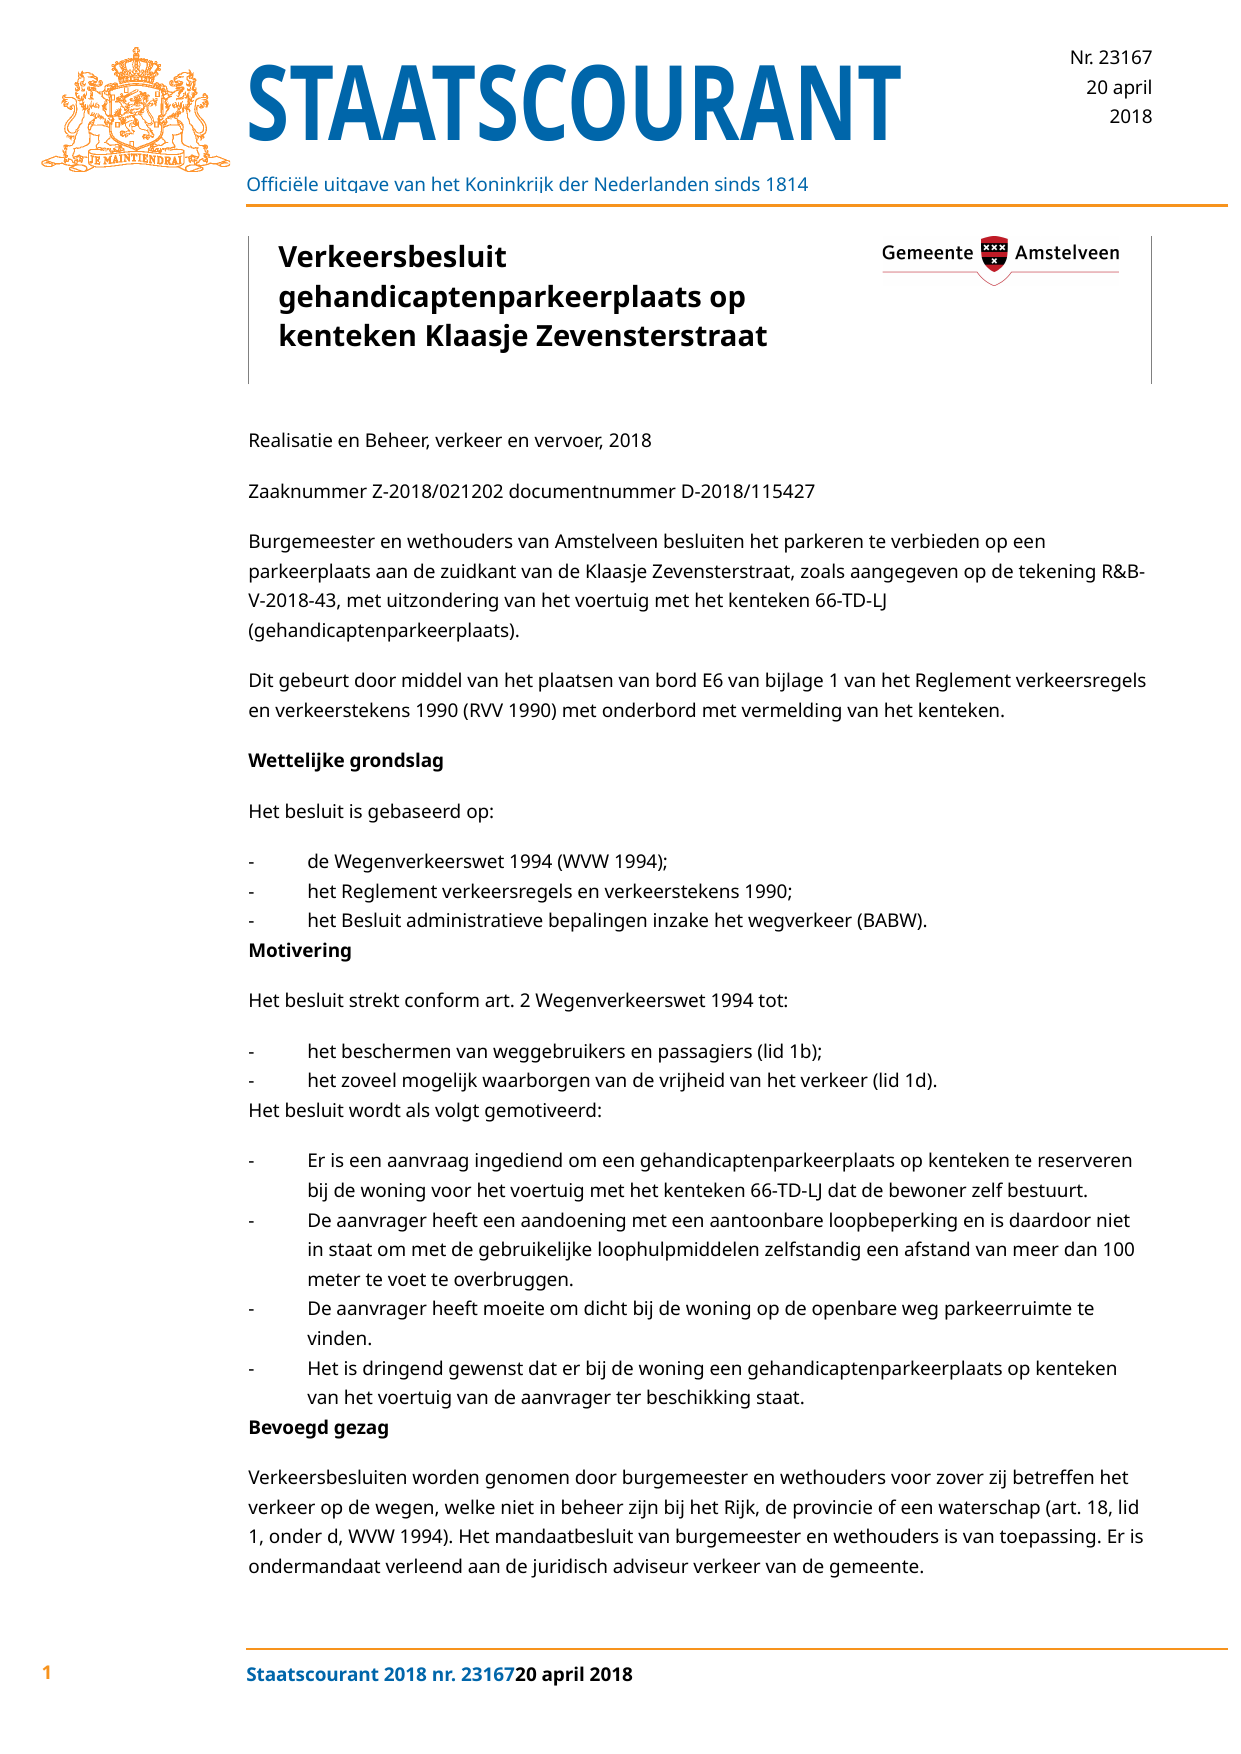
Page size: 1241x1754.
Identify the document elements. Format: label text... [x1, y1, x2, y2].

list het beschermen van weggebruikers en passagiers (lid 1b); [248, 1038, 1152, 1064]
picture [882, 236, 1119, 286]
text Het besluit is gebaseerd op: [248, 798, 1152, 824]
text Burgemeester en wethouders van Amstelveen besluiten het parkeren te verbieden op een parkeerplaats aan de zuidkant van de Klaasje Zevensterstraat, zoals aangegeven op de tekening R&B-V-2018-43, met uitzondering van het voertuig met het kenteken 66-TD-LJ (gehandicaptenparkeerplaats). [248, 528, 1152, 643]
table_header Verkeersbesluit gehandicaptenparkeerplaats op kenteken Klaasje Zevensterstraat [249, 236, 850, 384]
text Motivering [248, 937, 1152, 963]
table_header [850, 236, 1151, 384]
text Wettelijke grondslag [248, 748, 1152, 773]
list het zoveel mogelijk waarborgen van de vrijheid van het verkeer (lid 1d). [248, 1068, 1152, 1093]
list De aanvrager heeft een aandoening met een aantoonbare loopbeperking en is daardoor niet in staat om met de gebruikelijke loophulpmiddelen zelfstandig een afstand van meer dan 100 meter te voet te overbruggen. [248, 1207, 1152, 1292]
list het Reglement verkeersregels en verkeerstekens 1990; [248, 878, 1152, 904]
list het Besluit administratieve bepalingen inzake het wegverkeer (BABW). [248, 908, 1152, 933]
text Realisatie en Beheer, verkeer en vervoer, 2018 [248, 428, 1152, 453]
text Bevoegd gezag [248, 1414, 1152, 1439]
list De aanvrager heeft moeite om dicht bij de woning op de openbare weg parkeerruimte te vinden. [248, 1296, 1152, 1351]
text Zaaknummer Z-2018/021202 documentnummer D-2018/115427 [248, 478, 1152, 504]
picture [41, 47, 231, 172]
list Het is dringend gewenst dat er bij de woning een gehandicaptenparkeerplaats op kenteken van het voertuig van de aanvrager ter beschikking staat. [248, 1355, 1152, 1410]
list de Wegenverkeerswet 1994 (WVW 1994); [248, 848, 1152, 874]
text Het besluit wordt als volgt gemotiveerd: [248, 1097, 1152, 1123]
text Verkeersbesluiten worden genomen door burgemeester en wethouders voor zover zij betreffen het verkeer op de wegen, welke niet in beheer zijn bij het Rijk, de provincie of een waterschap (art. 18, lid 1, onder d, WVW 1994). Het mandaatbesluit van burgemeester en wethouders is van toepassing. Er is ondermandaat verleend aan de juridisch adviseur verkeer van de gemeente. [248, 1464, 1152, 1579]
list Er is een aanvraag ingediend om een gehandicaptenparkeerplaats op kenteken te reserveren bij de woning voor het voertuig met het kenteken 66-TD-LJ dat de bewoner zelf bestuurt. [248, 1148, 1152, 1203]
text Het besluit strekt conform art. 2 Wegenverkeerswet 1994 tot: [248, 988, 1152, 1013]
text Dit gebeurt door middel van het plaatsen van bord E6 van bijlage 1 van het Reglement verkeersregels en verkeerstekens 1990 (RVV 1990) met onderbord met vermelding van het kenteken. [248, 668, 1152, 723]
